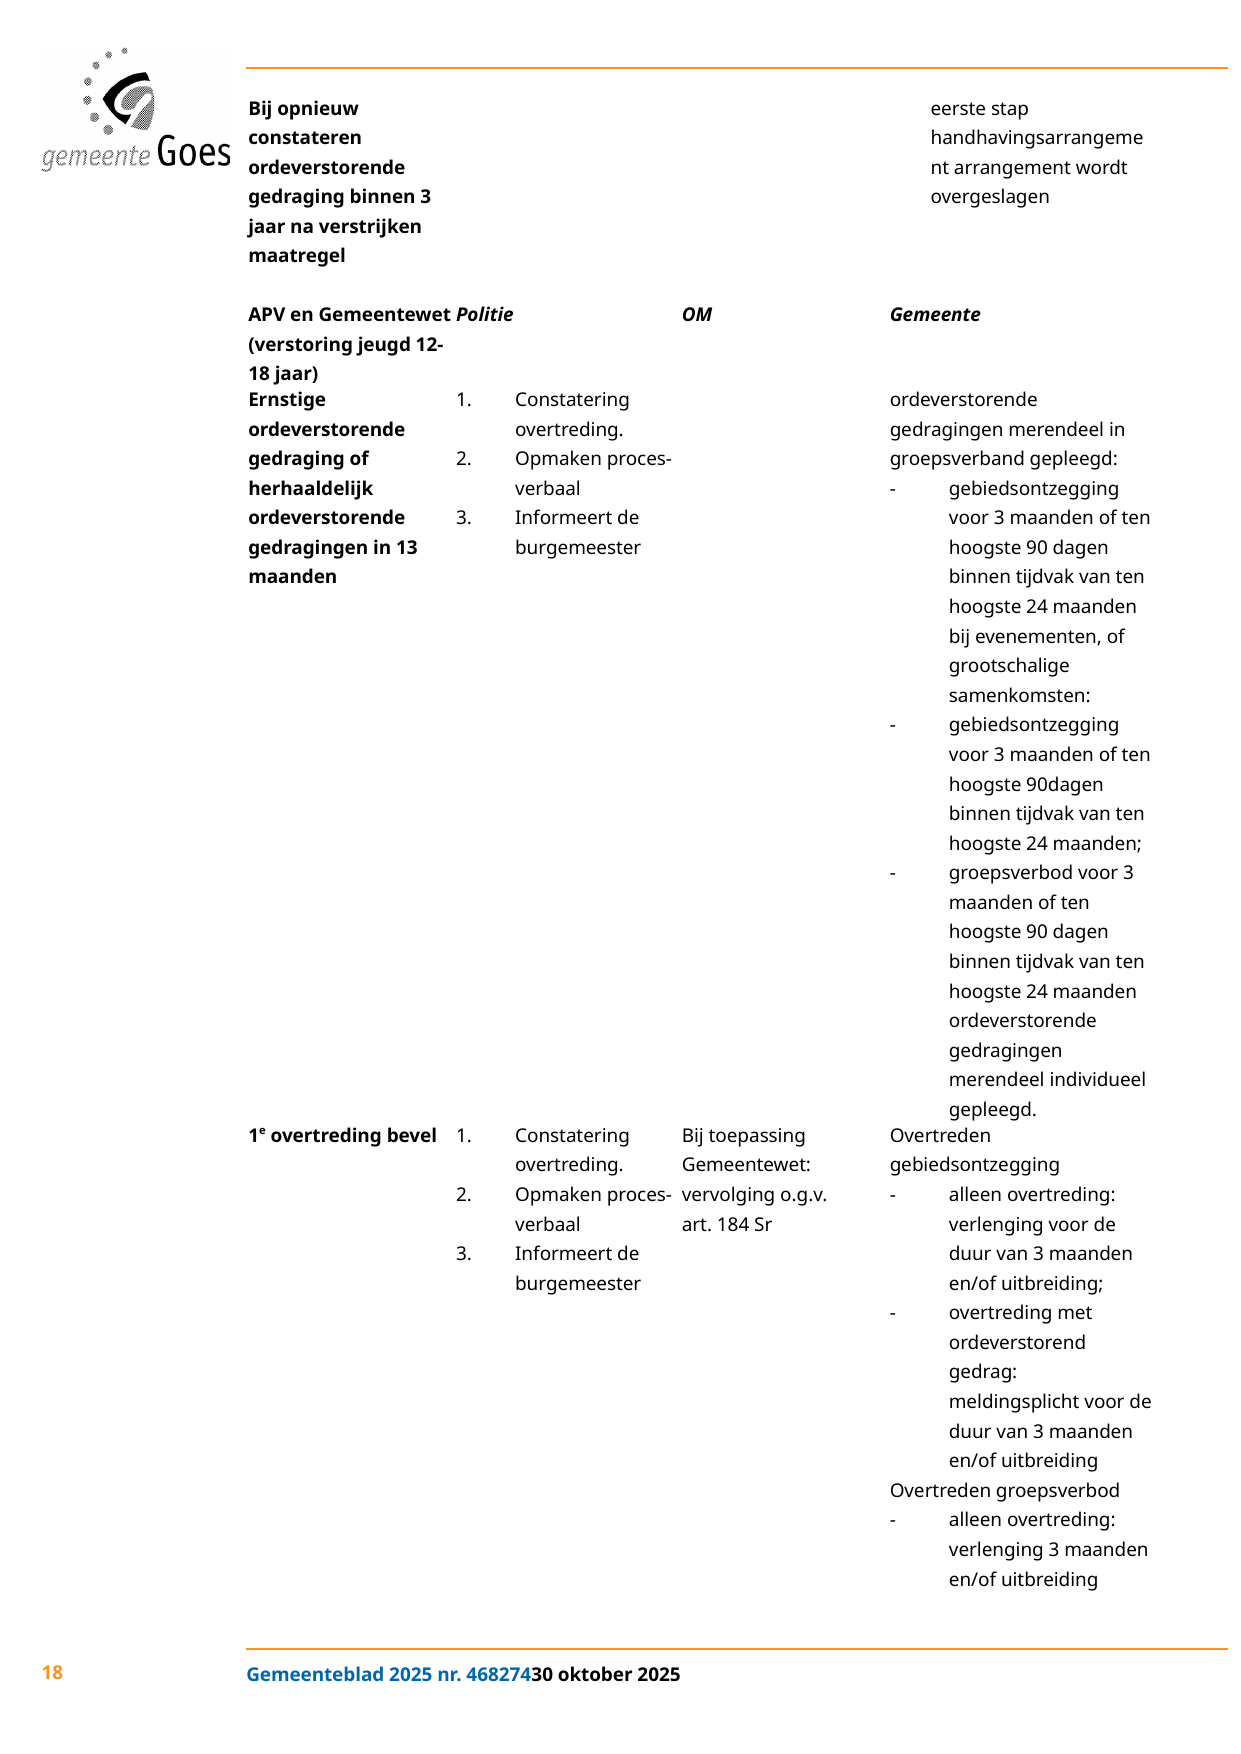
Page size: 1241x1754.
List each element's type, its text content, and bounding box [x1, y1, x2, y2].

table_cell Constatering overtreding. Opmaken proces-verbaal Informeert de burgemeester [456, 1122, 682, 1591]
table_cell [718, 95, 930, 268]
table_cell Constatering overtreding. Opmaken proces-verbaal Informeert de burgemeester [456, 386, 682, 1122]
table_header APV en Gemeentewet (verstoring jeugd 12-18 jaar) [248, 301, 456, 386]
table_cell Overtreden gebiedsontzegging alleen overtreding: verlenging voor de duur van 3 maanden en/of uitbreiding; overtreding met ordeverstorend gedrag: meldingsplicht voor de duur van 3 maanden en/of uitbreiding Overtreden groepsverbod alleen overtreding: verlenging 3 maanden en/of uitbreiding [890, 1122, 1152, 1591]
table_cell Ernstige ordeverstorende gedraging of herhaaldelijk ordeverstorende gedragingen in 13 maanden [248, 386, 456, 1122]
table_cell [682, 386, 889, 1122]
table_header OM [682, 301, 889, 386]
table_cell eerste stap handhavingsarrangement arrangement wordt overgeslagen [930, 95, 1152, 268]
picture [41, 47, 231, 172]
table_cell [460, 95, 718, 268]
table_cell 1e overtreding bevel [248, 1122, 456, 1591]
table_cell Bij toepassing Gemeentewet: vervolging o.g.v. art. 184 Sr [682, 1122, 889, 1591]
table_cell ordeverstorende gedragingen merendeel in groepsverband gepleegd: gebiedsontzegging voor 3 maanden of ten hoogste 90 dagen binnen tijdvak van ten hoogste 24 maanden bij evenementen, of grootschalige samenkomsten: gebiedsontzegging voor 3 maanden of ten hoogste 90dagen binnen tijdvak van ten hoogste 24 maanden; groepsverbod voor 3 maanden of ten hoogste 90 dagen binnen tijdvak van ten hoogste 24 maanden ordeverstorende gedragingen merendeel individueel gepleegd. [890, 386, 1152, 1122]
table_header Politie [456, 301, 682, 386]
table_cell Bij opnieuw constateren ordeverstorende gedraging binnen 3 jaar na verstrijken maatregel [248, 95, 460, 268]
table_header Gemeente [890, 301, 1152, 386]
